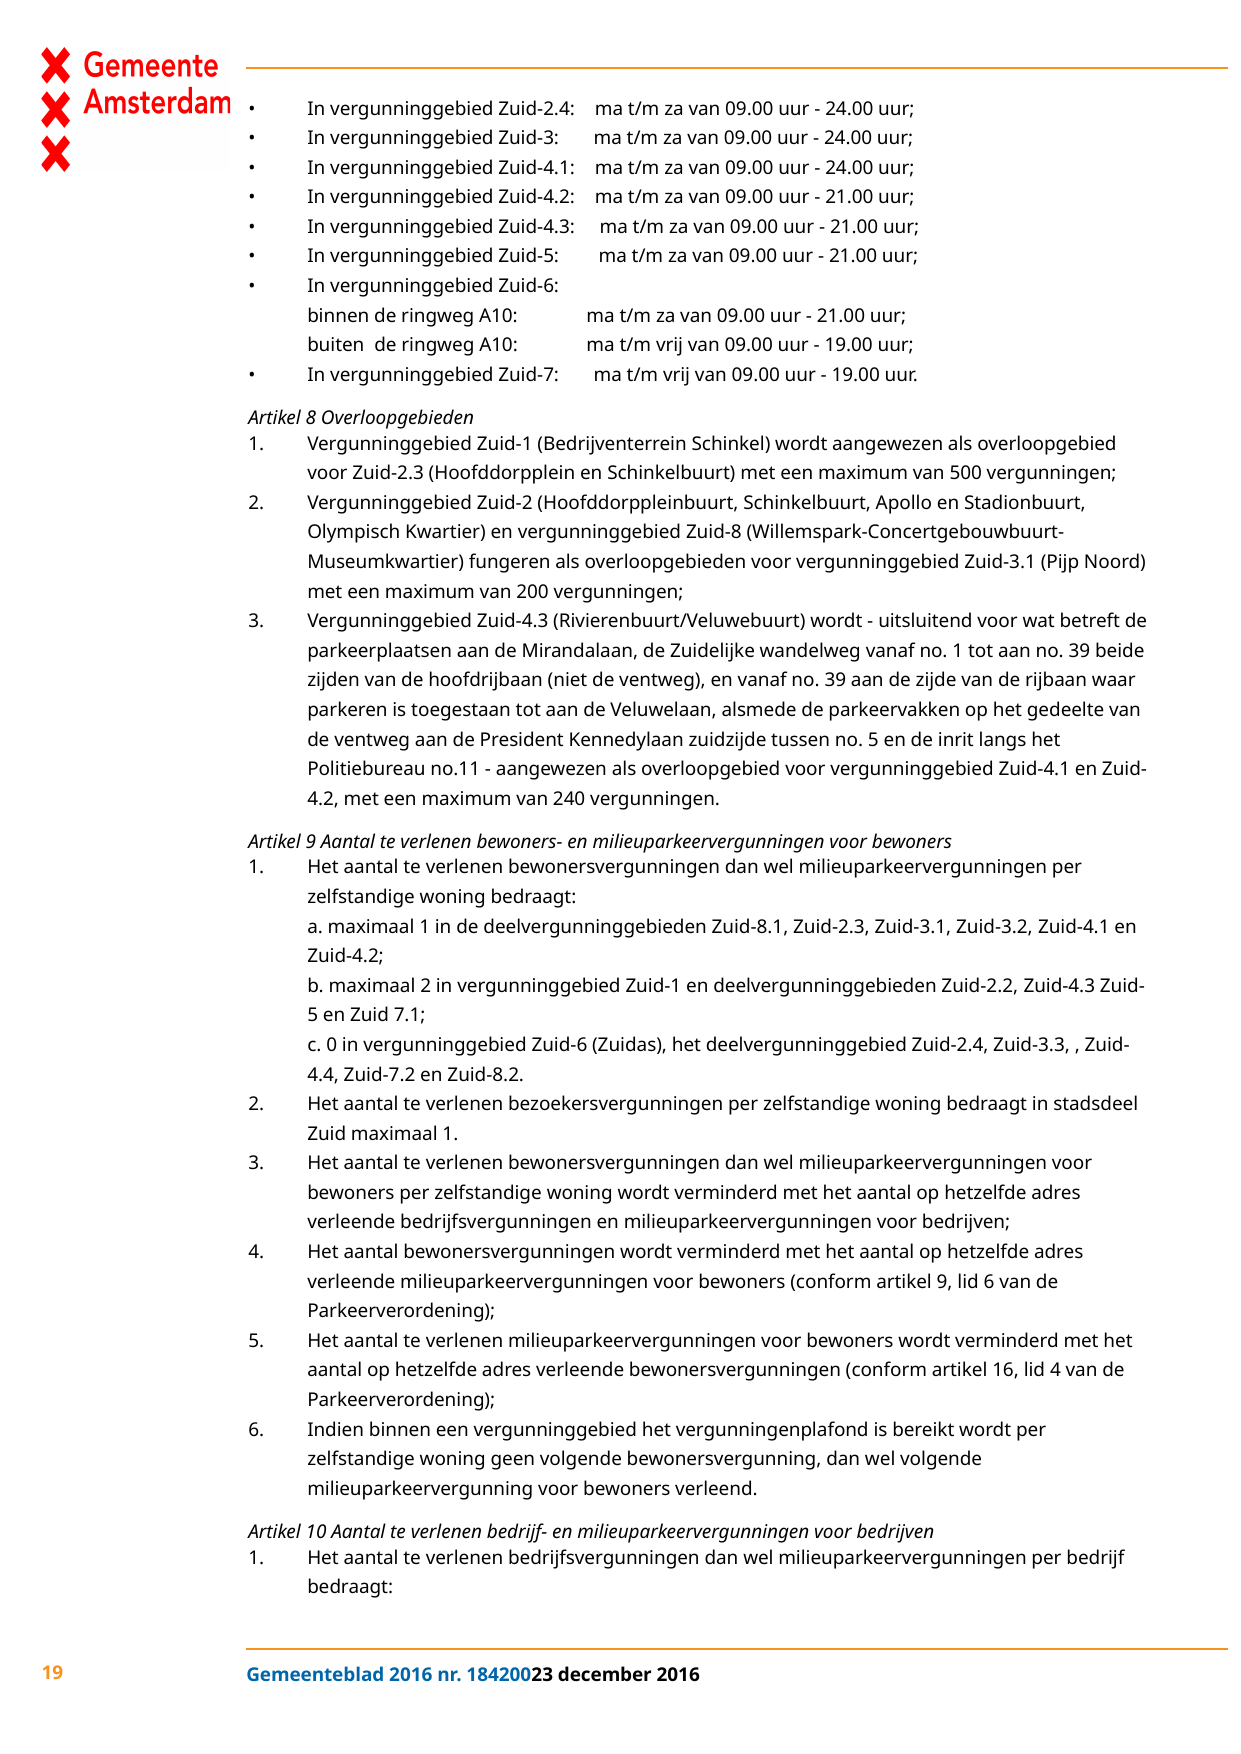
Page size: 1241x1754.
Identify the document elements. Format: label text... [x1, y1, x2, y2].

text Artikel 8 Overloopgebieden [248, 404, 1152, 430]
list b. maximaal 2 in vergunninggebied Zuid-1 en deelvergunninggebieden Zuid-2.2, Zuid-4.3 Zuid-5 en Zuid 7.1; [248, 972, 1152, 1027]
list Het aantal te verlenen bewonersvergunningen dan wel milieuparkeervergunningen per zelfstandige woning bedraagt: [248, 854, 1152, 909]
list Indien binnen een vergunninggebied het vergunningenplafond is bereikt wordt per zelfstandige woning geen volgende bewonersvergunning, dan wel volgende milieuparkeervergunning voor bewoners verleend. [248, 1416, 1152, 1501]
list buiten de ringweg A10: ma t/m vrij van 09.00 uur - 19.00 uur; [248, 331, 1152, 357]
list Vergunninggebied Zuid-1 (Bedrijventerrein Schinkel) wordt aangewezen als overloopgebied voor Zuid-2.3 (Hoofddorpplein en Schinkelbuurt) met een maximum van 500 vergunningen; [248, 430, 1152, 485]
list a. maximaal 1 in de deelvergunninggebieden Zuid-8.1, Zuid-2.3, Zuid-3.1, Zuid-3.2, Zuid-4.1 en Zuid-4.2; [248, 913, 1152, 968]
list In vergunninggebied Zuid-4.3: ma t/m za van 09.00 uur - 21.00 uur; [248, 213, 1152, 239]
text Artikel 9 Aantal te verlenen bewoners- en milieuparkeervergunningen voor bewoners [248, 828, 1152, 854]
list Het aantal te verlenen bedrijfsvergunningen dan wel milieuparkeervergunningen per bedrijf bedraagt: [248, 1544, 1152, 1599]
list In vergunninggebied Zuid-7: ma t/m vrij van 09.00 uur - 19.00 uur. [248, 361, 1152, 387]
list Vergunninggebied Zuid-4.3 (Rivierenbuurt/Veluwebuurt) wordt - uitsluitend voor wat betreft de parkeerplaatsen aan de Mirandalaan, de Zuidelijke wandelweg vanaf no. 1 tot aan no. 39 beide zijden van de hoofdrijbaan (niet de ventweg), en vanaf no. 39 aan de zijde van de rijbaan waar parkeren is toegestaan tot aan de Veluwelaan, alsmede de parkeervakken op het gedeelte van de ventweg aan de President Kennedylaan zuidzijde tussen no. 5 en de inrit langs het Politiebureau no.11 - aangewezen als overloopgebied voor vergunninggebied Zuid-4.1 en Zuid-4.2, met een maximum van 240 vergunningen. [248, 607, 1152, 811]
list c. 0 in vergunninggebied Zuid-6 (Zuidas), het deelvergunninggebied Zuid-2.4, Zuid-3.3, , Zuid-4.4, Zuid-7.2 en Zuid-8.2. [248, 1031, 1152, 1087]
list In vergunninggebied Zuid-3: ma t/m za van 09.00 uur - 24.00 uur; [248, 124, 1152, 150]
list Het aantal te verlenen milieuparkeervergunningen voor bewoners wordt verminderd met het aantal op hetzelfde adres verleende bewonersvergunningen (conform artikel 16, lid 4 van de Parkeerverordening); [248, 1327, 1152, 1412]
list Het aantal bewonersvergunningen wordt verminderd met het aantal op hetzelfde adres verleende milieuparkeervergunningen voor bewoners (conform artikel 9, lid 6 van de Parkeerverordening); [248, 1238, 1152, 1323]
list In vergunninggebied Zuid-5: ma t/m za van 09.00 uur - 21.00 uur; [248, 243, 1152, 268]
list Het aantal te verlenen bewonersvergunningen dan wel milieuparkeervergunningen voor bewoners per zelfstandige woning wordt verminderd met het aantal op hetzelfde adres verleende bedrijfsvergunningen en milieuparkeervergunningen voor bedrijven; [248, 1149, 1152, 1234]
list Vergunninggebied Zuid-2 (Hoofddorppleinbuurt, Schinkelbuurt, Apollo en Stadionbuurt, Olympisch Kwartier) en vergunninggebied Zuid-8 (Willemspark-Concertgebouwbuurt-Museumkwartier) fungeren als overloopgebieden voor vergunninggebied Zuid-3.1 (Pijp Noord) met een maximum van 200 vergunningen; [248, 489, 1152, 603]
list binnen de ringweg A10: ma t/m za van 09.00 uur - 21.00 uur; [248, 302, 1152, 328]
list Het aantal te verlenen bezoekersvergunningen per zelfstandige woning bedraagt in stadsdeel Zuid maximaal 1. [248, 1090, 1152, 1146]
list In vergunninggebied Zuid-2.4: ma t/m za van 09.00 uur - 24.00 uur; [248, 95, 1152, 121]
picture [41, 47, 231, 172]
list In vergunninggebied Zuid-4.2: ma t/m za van 09.00 uur - 21.00 uur; [248, 183, 1152, 209]
list In vergunninggebied Zuid-6: [248, 272, 1152, 298]
text Artikel 10 Aantal te verlenen bedrijf- en milieuparkeervergunningen voor bedrijven [248, 1518, 1152, 1544]
list In vergunninggebied Zuid-4.1: ma t/m za van 09.00 uur - 24.00 uur; [248, 154, 1152, 180]
